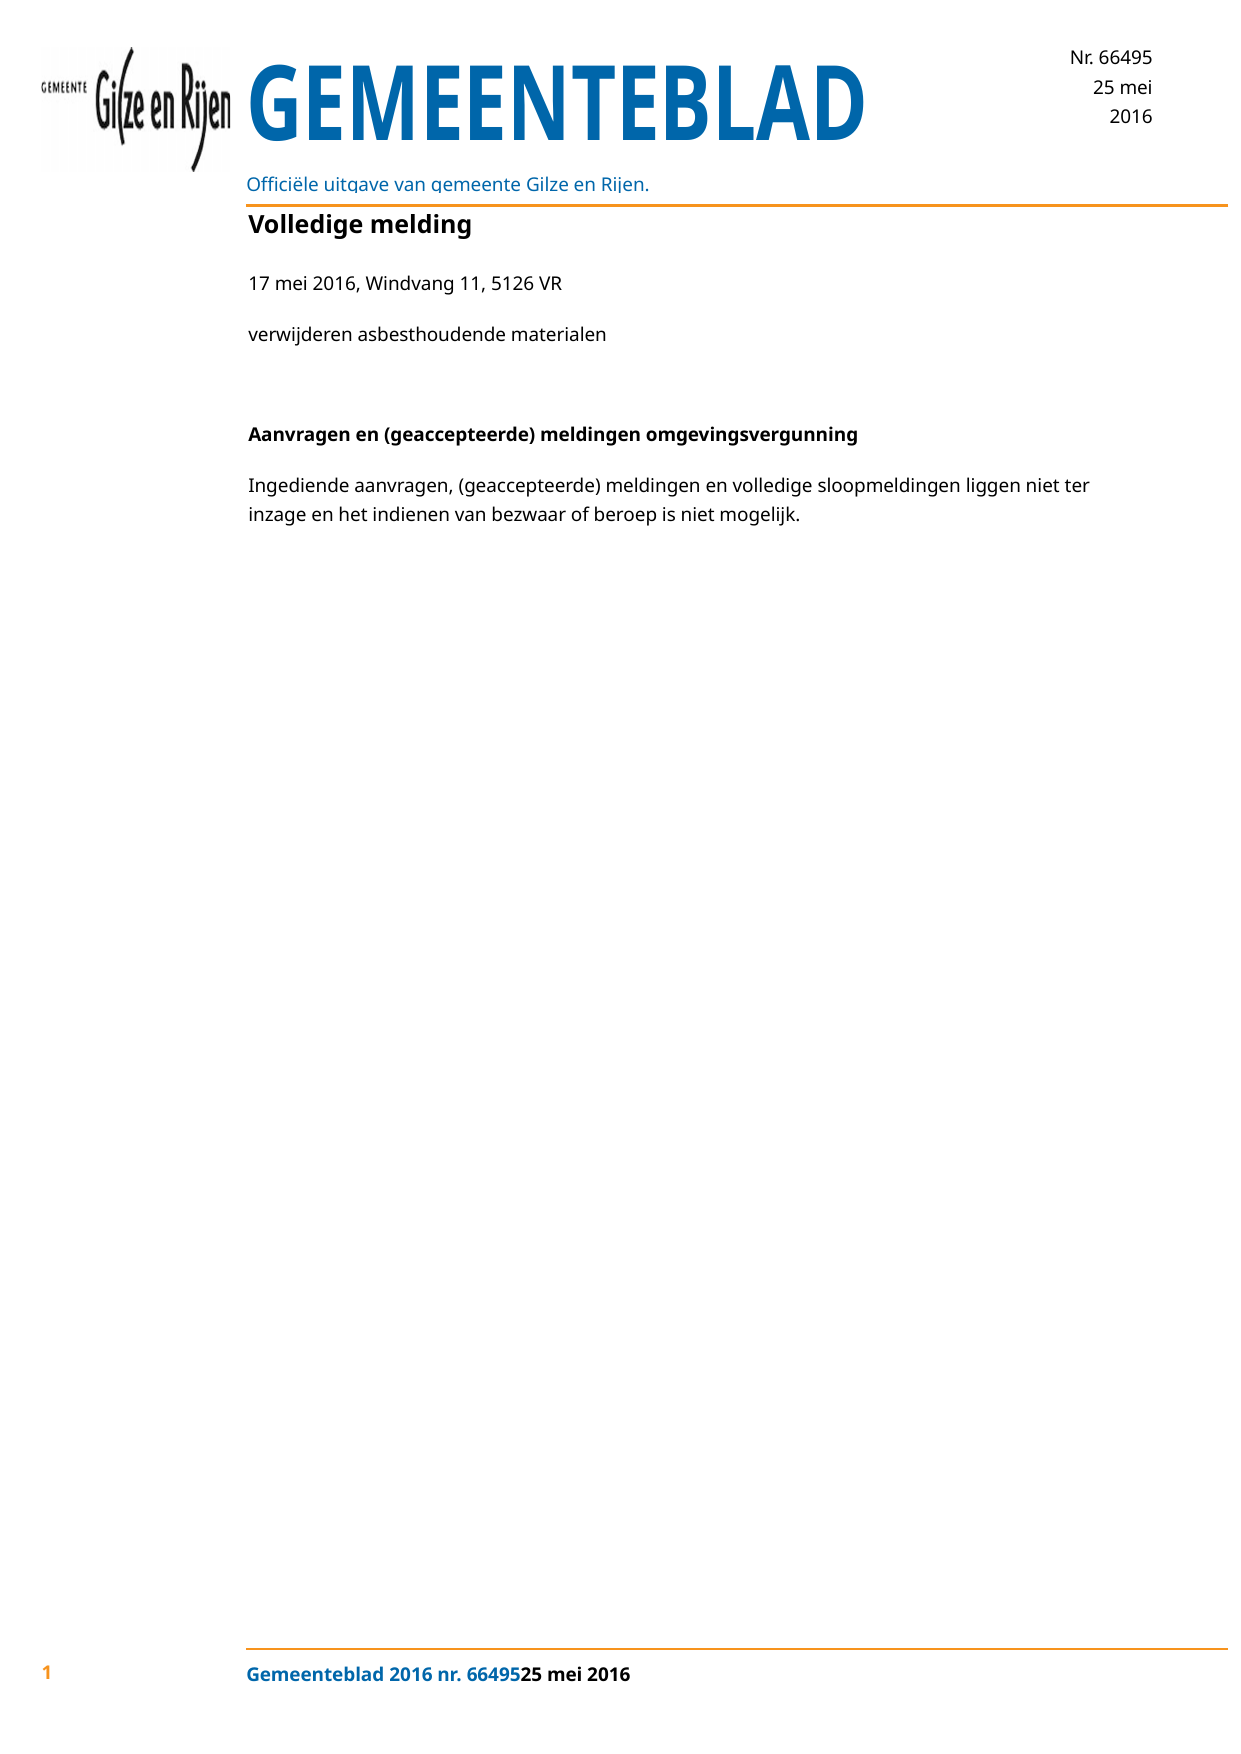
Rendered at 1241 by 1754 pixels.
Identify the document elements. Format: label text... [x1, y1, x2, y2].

text Ingediende aanvragen, (geaccepteerde) meldingen en volledige sloopmeldingen liggen niet ter inzage en het indienen van bezwaar of beroep is niet mogelijk. [248, 472, 1152, 527]
text verwijderen asbesthoudende materialen [248, 321, 1152, 346]
text Volledige melding [248, 207, 1152, 241]
text 17 mei 2016, Windvang 11, 5126 VR [248, 270, 1152, 296]
text Aanvragen en (geaccepteerde) meldingen omgevingsvergunning [248, 422, 1152, 447]
picture [41, 47, 231, 172]
